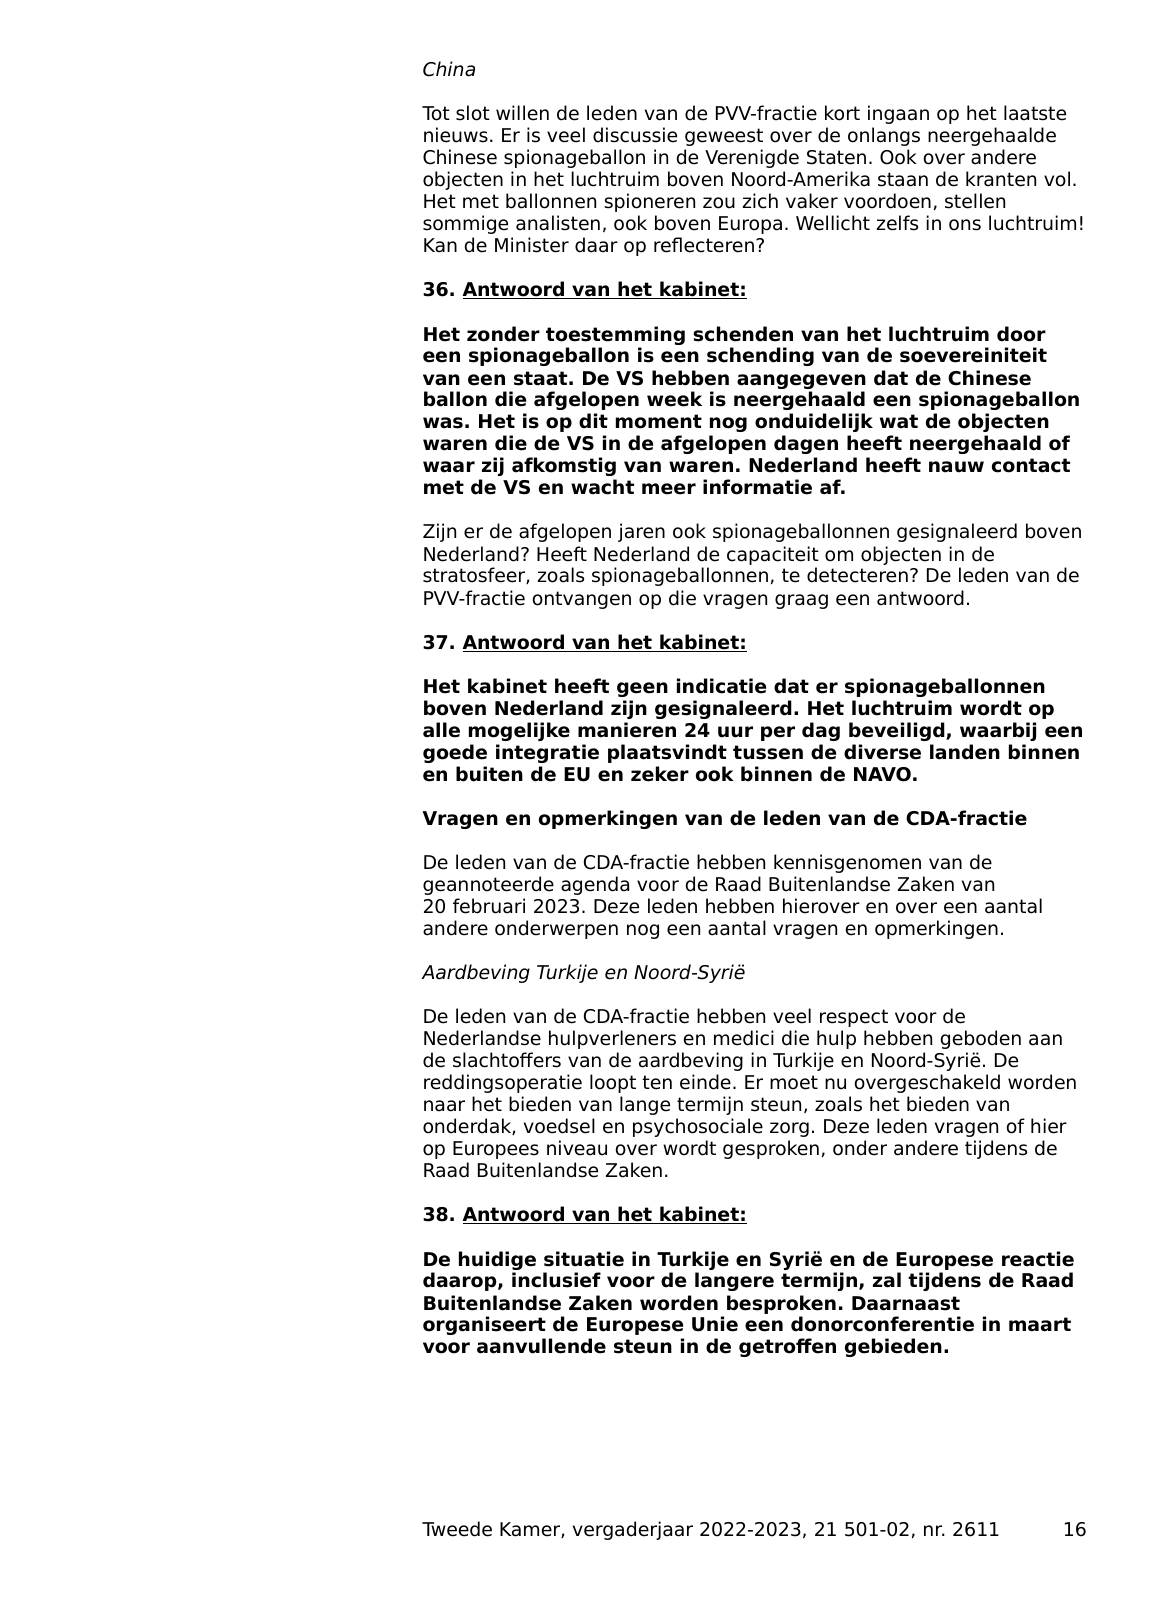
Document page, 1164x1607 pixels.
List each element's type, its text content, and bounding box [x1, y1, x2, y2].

subtitle Aardbeving Turkije en Noord-Syrië [422, 962, 1087, 984]
text Tot slot willen de leden van de PVV-fractie kort ingaan op het laatste nieuws. Er is veel discussie geweest over de onlangs neergehaalde Chinese spionageballon in de Verenigde Staten. Ook over andere objecten in het luchtruim boven Noord-Amerika staan de kranten vol. Het met ballonnen spioneren zou zich vaker voordoen, stellen sommige analisten, ook boven Europa. Wellicht zelfs in ons luchtruim! Kan de Minister daar op reflecteren? [422, 103, 1087, 257]
text 37. Antwoord van het kabinet: [422, 632, 1087, 653]
text De leden van de CDA-fractie hebben kennisgenomen van de geannoteerde agenda voor de Raad Buitenlandse Zaken van 20 februari 2023. Deze leden hebben hierover en over een aantal andere onderwerpen nog een aantal vragen en opmerkingen. [422, 852, 1087, 940]
text De leden van de CDA-fractie hebben veel respect voor de Nederlandse hulpverleners en medici die hulp hebben geboden aan de slachtoffers van de aardbeving in Turkije en Noord-Syrië. De reddingsoperatie loopt ten einde. Er moet nu overgeschakeld worden naar het bieden van lange termijn steun, zoals het bieden van onderdak, voedsel en psychosociale zorg. Deze leden vragen of hier op Europees niveau over wordt gesproken, onder andere tijdens de Raad Buitenlandse Zaken. [422, 1006, 1087, 1182]
text Zijn er de afgelopen jaren ook spionageballonnen gesignaleerd boven Nederland? Heeft Nederland de capaciteit om objecten in de stratosfeer, zoals spionageballonnen, te detecteren? De leden van de PVV-fractie ontvangen op die vragen graag een antwoord. [422, 521, 1087, 609]
text Het kabinet heeft geen indicatie dat er spionageballonnen boven Nederland zijn gesignaleerd. Het luchtruim wordt op alle mogelijke manieren 24 uur per dag beveiligd, waarbij een goede integratie plaatsvindt tussen de diverse landen binnen en buiten de EU en zeker ook binnen de NAVO. [422, 676, 1087, 786]
subtitle Vragen en opmerkingen van de leden van de CDA-fractie [422, 808, 1087, 830]
text 38. Antwoord van het kabinet: [422, 1204, 1087, 1226]
text De huidige situatie in Turkije en Syrië en de Europese reactie daarop, inclusief voor de langere termijn, zal tijdens de Raad Buitenlandse Zaken worden besproken. Daarnaast organiseert de Europese Unie een donorconferentie in maart voor aanvullende steun in de getroffen gebieden. [422, 1248, 1087, 1358]
text Het zonder toestemming schenden van het luchtruim door een spionageballon is een schending van de soevereiniteit van een staat. De VS hebben aangegeven dat de Chinese ballon die afgelopen week is neergehaald een spionageballon was. Het is op dit moment nog onduidelijk wat de objecten waren die de VS in de afgelopen dagen heeft neergehaald of waar zij afkomstig van waren. Nederland heeft nauw contact met de VS en wacht meer informatie af. [422, 323, 1087, 499]
text 36. Antwoord van het kabinet: [422, 279, 1087, 301]
subtitle China [422, 59, 1087, 81]
